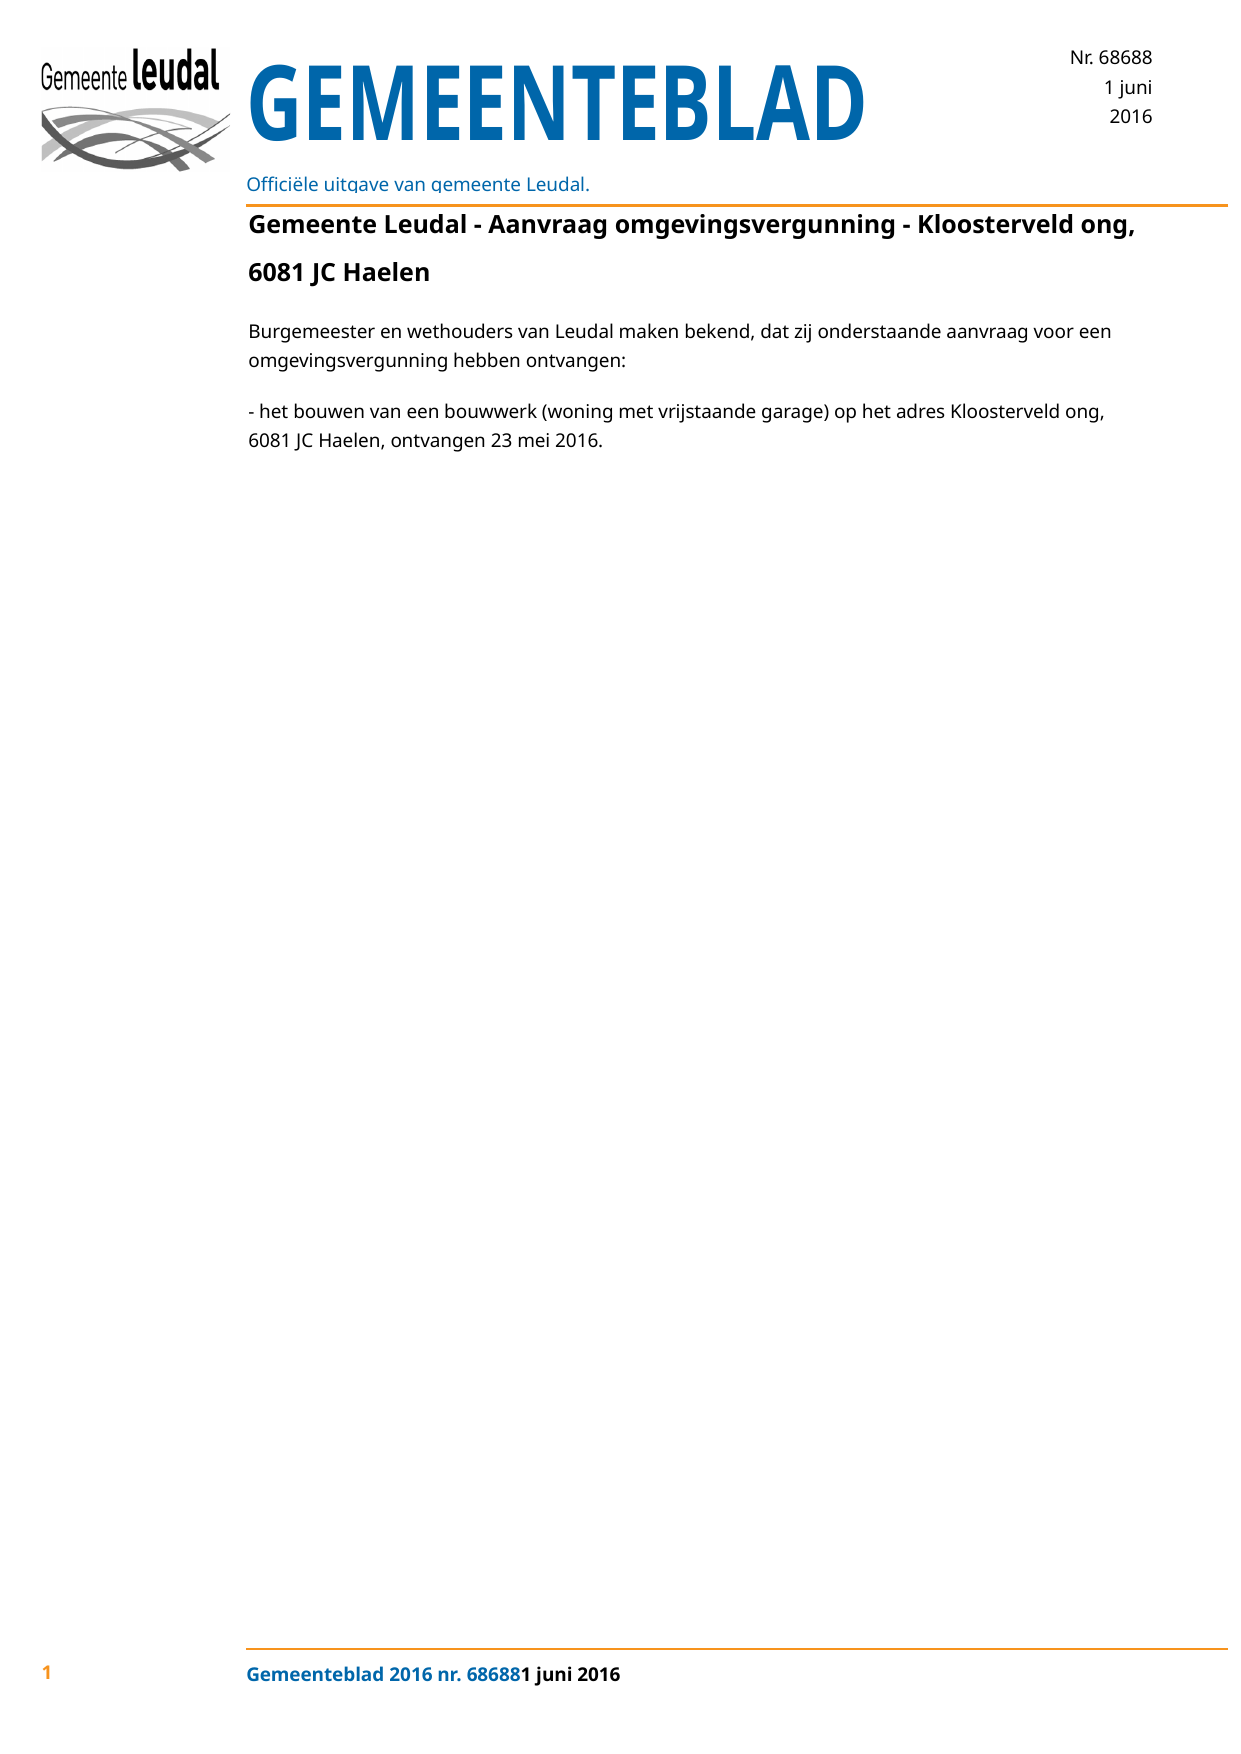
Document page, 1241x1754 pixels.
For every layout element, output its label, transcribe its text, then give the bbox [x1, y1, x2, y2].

text Gemeente Leudal - Aanvraag omgevingsvergunning - Kloosterveld ong, 6081 JC Haelen [248, 207, 1152, 288]
text - het bouwen van een bouwwerk (woning met vrijstaande garage) op het adres Kloosterveld ong, 6081 JC Haelen, ontvangen 23 mei 2016. [248, 398, 1152, 453]
picture [41, 47, 231, 172]
text Burgemeester en wethouders van Leudal maken bekend, dat zij onderstaande aanvraag voor een omgevingsvergunning hebben ontvangen: [248, 318, 1152, 373]
